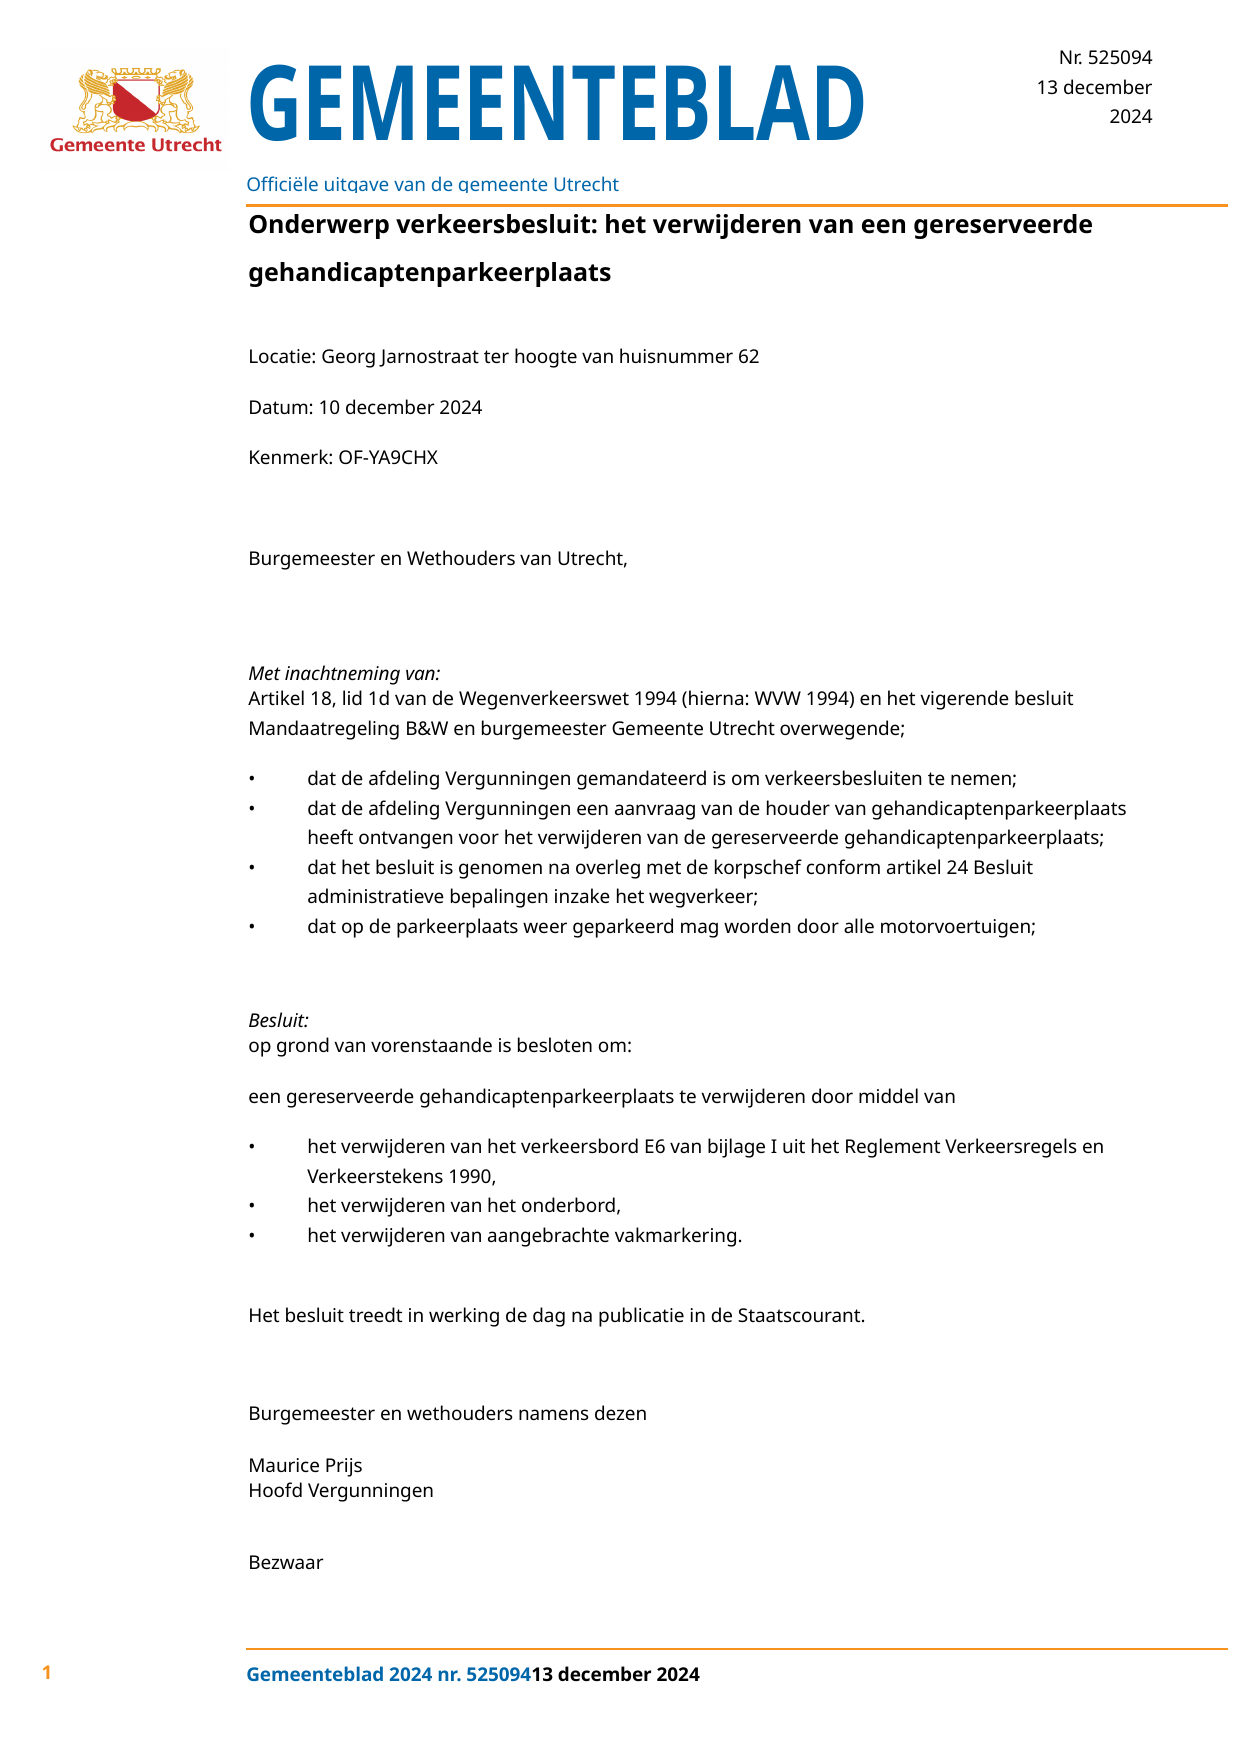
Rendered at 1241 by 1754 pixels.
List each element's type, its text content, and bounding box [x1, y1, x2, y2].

text op grond van vorenstaande is besloten om: [248, 1033, 1152, 1058]
list dat de afdeling Vergunningen een aanvraag van de houder van gehandicaptenparkeerplaats heeft ontvangen voor het verwijderen van de gereserveerde gehandicaptenparkeerplaats; [248, 795, 1152, 850]
list dat de afdeling Vergunningen gemandateerd is om verkeersbesluiten te nemen; [248, 765, 1152, 791]
text een gereserveerde gehandicaptenparkeerplaats te verwijderen door middel van [248, 1083, 1152, 1109]
text Burgemeester en wethouders namens dezen [248, 1400, 1152, 1426]
text Burgemeester en Wethouders van Utrecht, [248, 545, 1152, 571]
text Maurice Prijs [248, 1452, 1152, 1478]
text Met inachtneming van: [248, 660, 1152, 685]
text Het besluit treedt in werking de dag na publicatie in de Staatscourant. [248, 1302, 1152, 1328]
list dat het besluit is genomen na overleg met de korpschef conform artikel 24 Besluit administratieve bepalingen inzake het wegverkeer; [248, 854, 1152, 909]
text Bezwaar [248, 1554, 1152, 1573]
text Besluit: [248, 1007, 1152, 1033]
list het verwijderen van het verkeersbord E6 van bijlage I uit het Reglement Verkeersregels en Verkeerstekens 1990, [248, 1133, 1152, 1189]
text Datum: 10 december 2024 [248, 394, 1152, 420]
text Locatie: Georg Jarnostraat ter hoogte van huisnummer 62 [248, 344, 1152, 369]
text Hoofd Vergunningen [248, 1478, 1152, 1503]
text Kenmerk: OF-YA9CHX [248, 444, 1152, 470]
list het verwijderen van aangebrachte vakmarkering. [248, 1222, 1152, 1248]
list het verwijderen van het onderbord, [248, 1193, 1152, 1218]
text Onderwerp verkeersbesluit: het verwijderen van een gereserveerde gehandicaptenparkeerplaats [248, 207, 1152, 288]
list dat op de parkeerplaats weer geparkeerd mag worden door alle motorvoertuigen; [248, 913, 1152, 939]
picture [41, 47, 231, 172]
text Artikel 18, lid 1d van de Wegenverkeerswet 1994 (hierna: WVW 1994) en het vigerende besluit Mandaatregeling B&W en burgemeester Gemeente Utrecht overwegende; [248, 685, 1152, 741]
